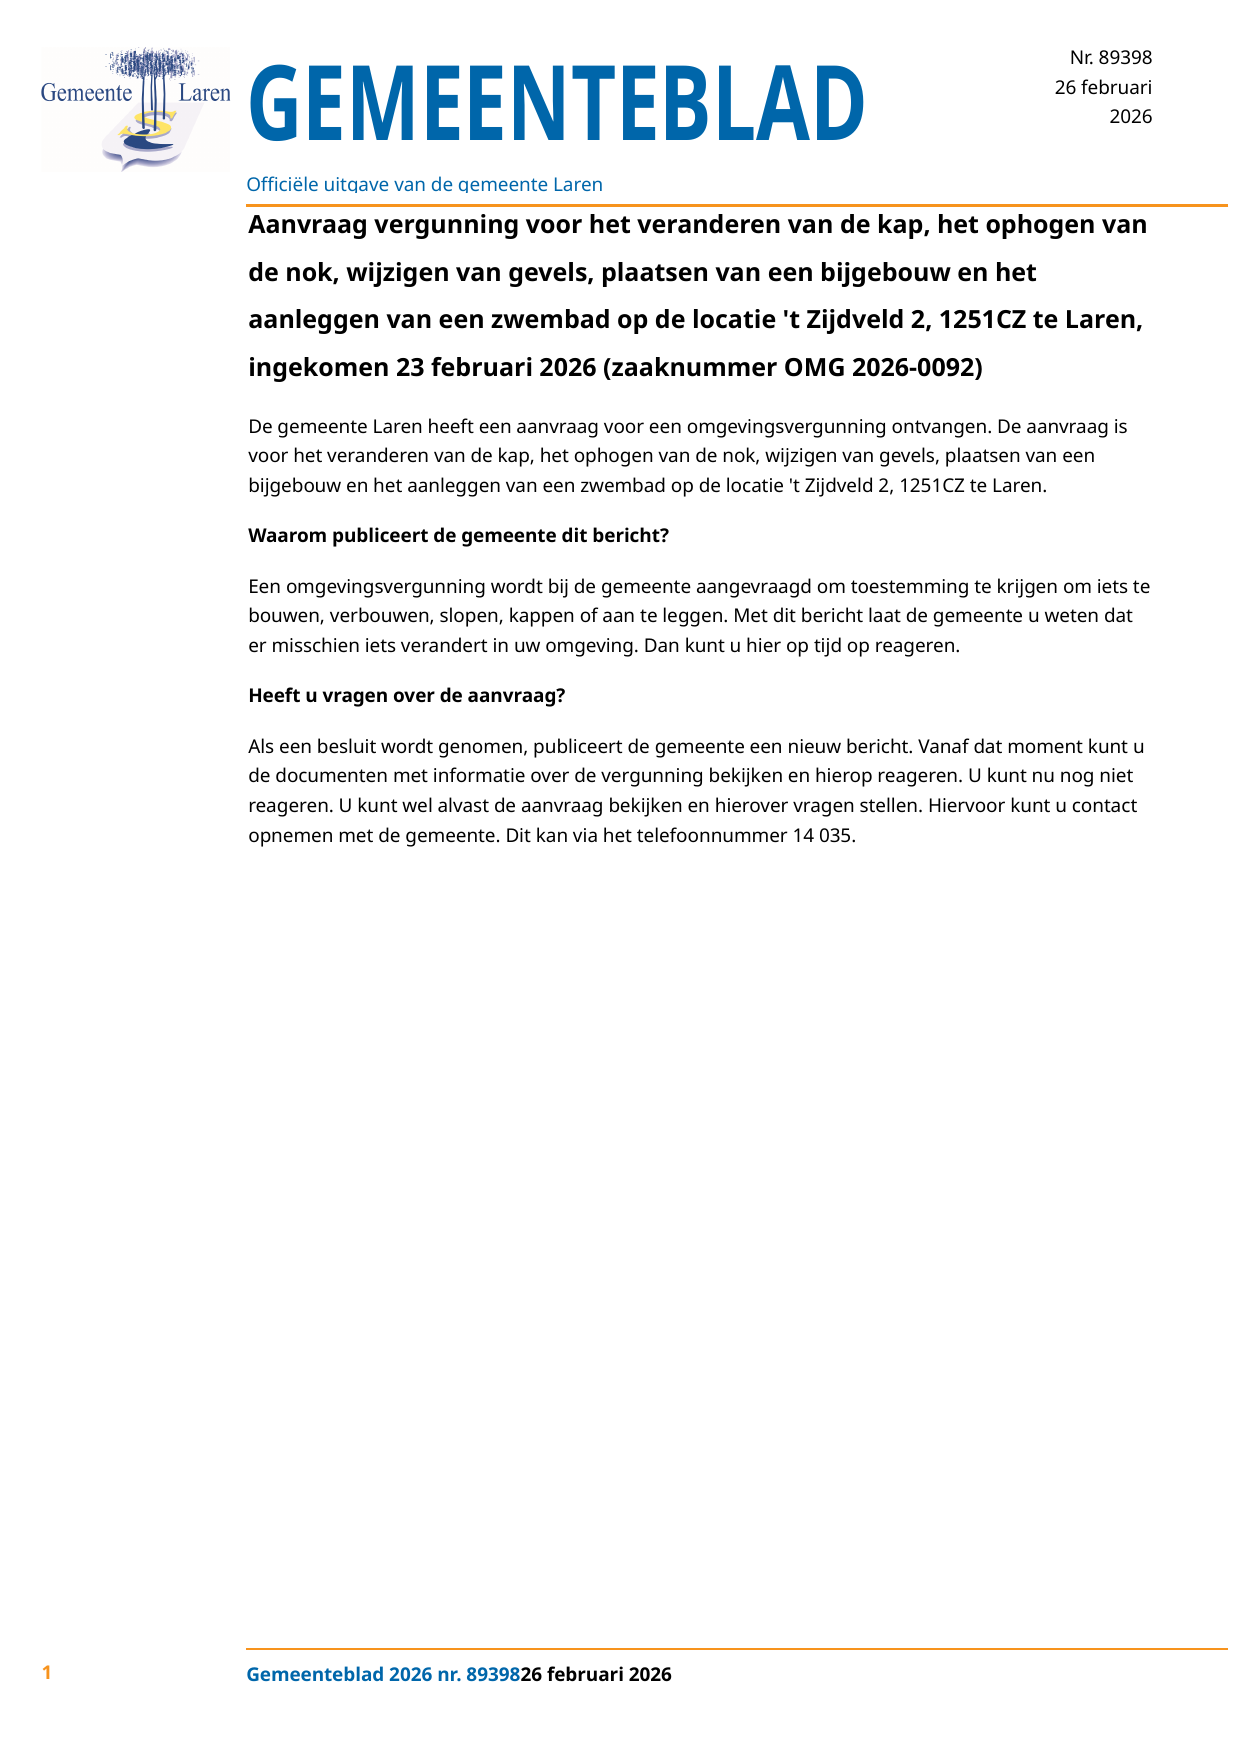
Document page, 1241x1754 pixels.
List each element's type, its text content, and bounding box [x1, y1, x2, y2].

text Als een besluit wordt genomen, publiceert de gemeente een nieuw bericht. Vanaf dat moment kunt u de documenten met informatie over de vergunning bekijken en hierop reageren. U kunt nu nog niet reageren. U kunt wel alvast de aanvraag bekijken en hierover vragen stellen. Hiervoor kunt u contact opnemen met de gemeente. Dit kan via het telefoonnummer 14 035. [248, 733, 1152, 848]
text Heeft u vragen over de aanvraag? [248, 683, 1152, 708]
picture [41, 47, 231, 172]
text De gemeente Laren heeft een aanvraag voor een omgevingsvergunning ontvangen. De aanvraag is voor het veranderen van de kap, het ophogen van de nok, wijzigen van gevels, plaatsen van een bijgebouw en het aanleggen van een zwembad op de locatie 't Zijdveld 2, 1251CZ te Laren. [248, 413, 1152, 498]
text Een omgevingsvergunning wordt bij de gemeente aangevraagd om toestemming te krijgen om iets te bouwen, verbouwen, slopen, kappen of aan te leggen. Met dit bericht laat de gemeente u weten dat er misschien iets verandert in uw omgeving. Dan kunt u hier op tijd op reageren. [248, 573, 1152, 658]
text Aanvraag vergunning voor het veranderen van de kap, het ophogen van de nok, wijzigen van gevels, plaatsen van een bijgebouw en het aanleggen van een zwembad op de locatie 't Zijdveld 2, 1251CZ te Laren, ingekomen 23 februari 2026 (zaaknummer OMG 2026-0092) [248, 207, 1152, 384]
text Waarom publiceert de gemeente dit bericht? [248, 523, 1152, 548]
